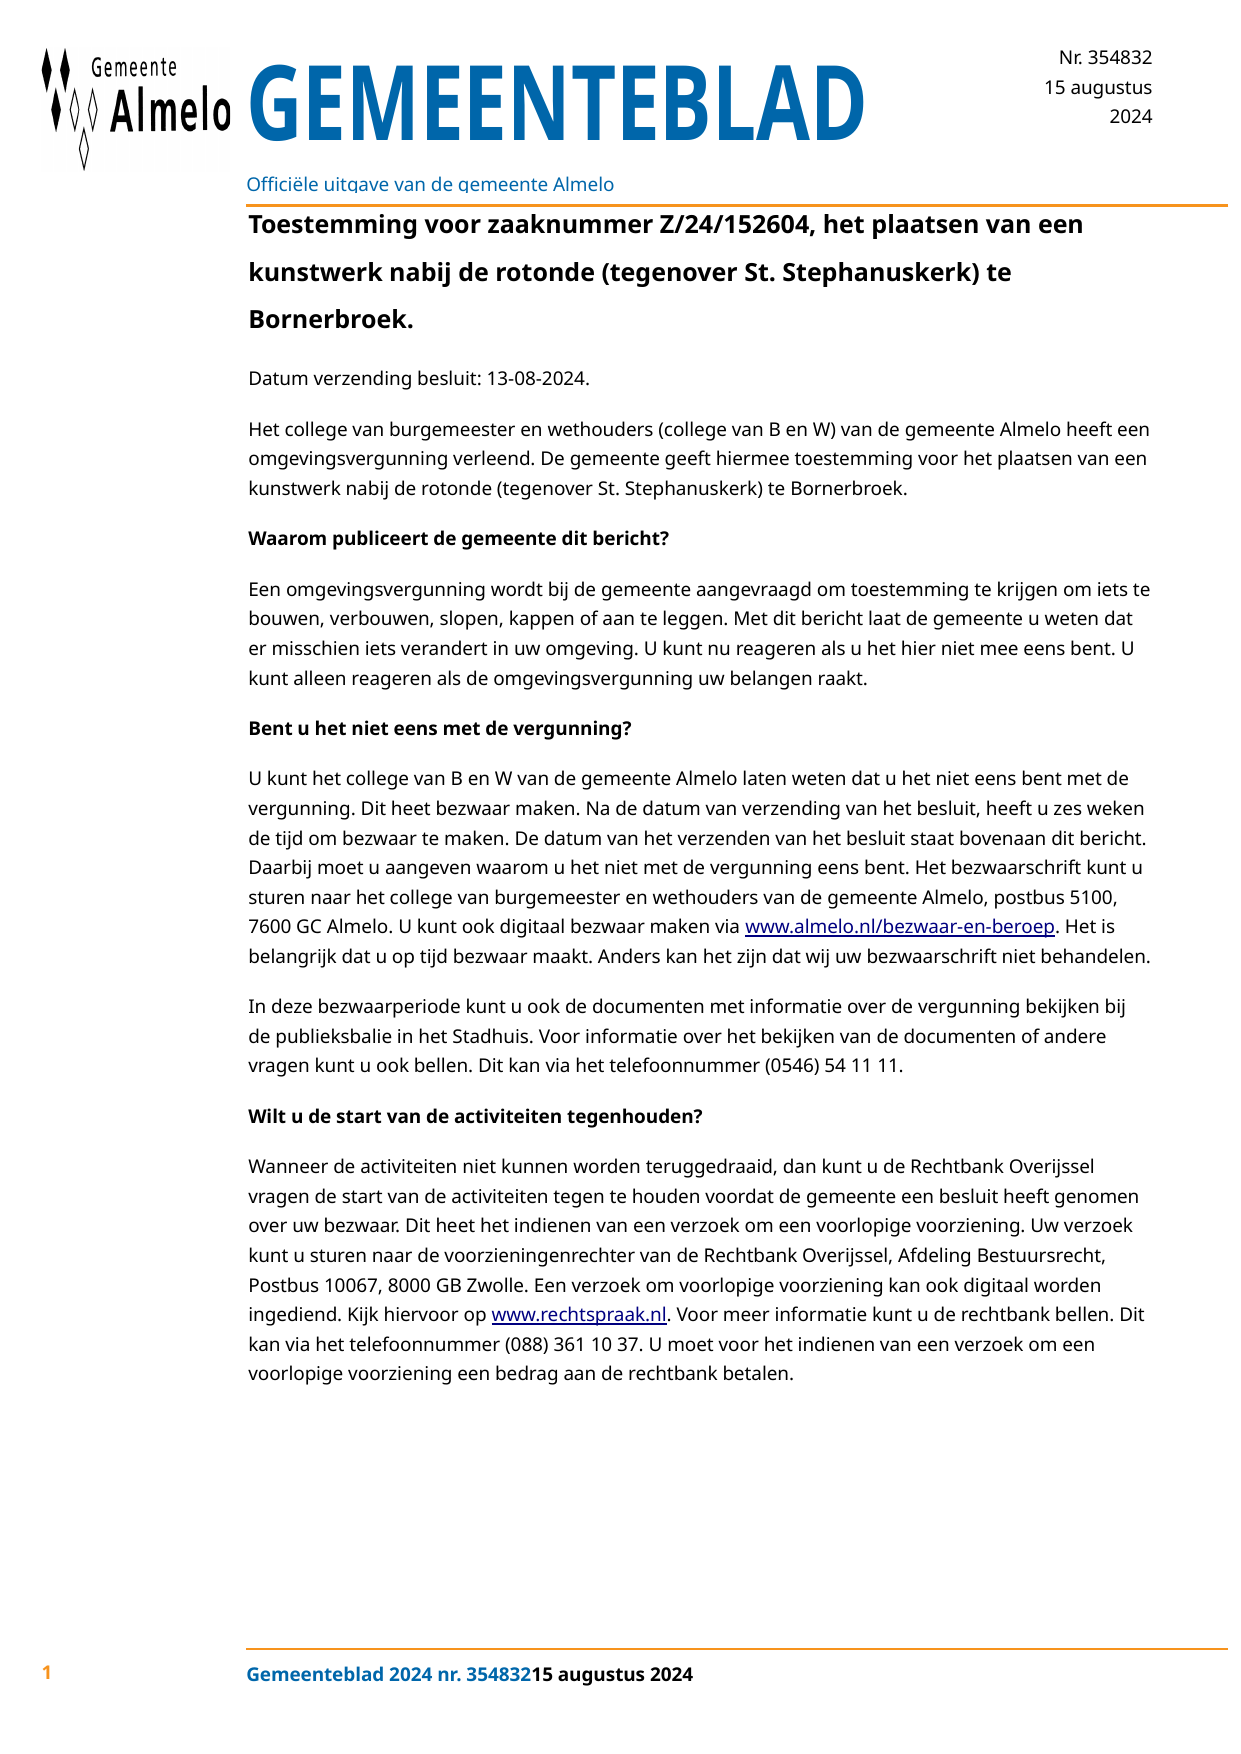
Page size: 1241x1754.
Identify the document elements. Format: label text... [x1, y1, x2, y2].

text U kunt het college van B en W van de gemeente Almelo laten weten dat u het niet eens bent met de vergunning. Dit heet bezwaar maken. Na de datum van verzending van het besluit, heeft u zes weken de tijd om bezwaar te maken. De datum van het verzenden van het besluit staat bovenaan dit bericht. Daarbij moet u aangeven waarom u het niet met de vergunning eens bent. Het bezwaarschrift kunt u sturen naar het college van burgemeester en wethouders van de gemeente Almelo, postbus 5100, 7600 GC Almelo. U kunt ook digitaal bezwaar maken via www.almelo.nl/bezwaar-en-beroep. Het is belangrijk dat u op tijd bezwaar maakt. Anders kan het zijn dat wij uw bezwaarschrift niet behandelen. [248, 766, 1152, 969]
picture [41, 47, 231, 172]
text Een omgevingsvergunning wordt bij de gemeente aangevraagd om toestemming te krijgen om iets te bouwen, verbouwen, slopen, kappen of aan te leggen. Met dit bericht laat de gemeente u weten dat er misschien iets verandert in uw omgeving. U kunt nu reageren als u het hier niet mee eens bent. U kunt alleen reageren als de omgevingsvergunning uw belangen raakt. [248, 576, 1152, 690]
text Bent u het niet eens met de vergunning? [248, 715, 1152, 741]
text Wilt u de start van de activiteiten tegenhouden? [248, 1103, 1152, 1129]
text Het college van burgemeester en wethouders (college van B en W) van de gemeente Almelo heeft een omgevingsvergunning verleend. De gemeente geeft hiermee toestemming voor het plaatsen van een kunstwerk nabij de rotonde (tegenover St. Stephanuskerk) te Bornerbroek. [248, 416, 1152, 501]
text Datum verzending besluit: 13-08-2024. [248, 366, 1152, 391]
text Waarom publiceert de gemeente dit bericht? [248, 526, 1152, 551]
text Wanneer de activiteiten niet kunnen worden teruggedraaid, dan kunt u de Rechtbank Overijssel vragen de start van de activiteiten tegen te houden voordat de gemeente een besluit heeft genomen over uw bezwaar. Dit heet het indienen van een verzoek om een voorlopige voorziening. Uw verzoek kunt u sturen naar de voorzieningenrechter van de Rechtbank Overijssel, Afdeling Bestuursrecht, Postbus 10067, 8000 GB Zwolle. Een verzoek om voorlopige voorziening kan ook digitaal worden ingediend. Kijk hiervoor op www.rechtspraak.nl. Voor meer informatie kunt u de rechtbank bellen. Dit kan via het telefoonnummer (088) 361 10 37. U moet voor het indienen van een verzoek om een voorlopige voorziening een bedrag aan de rechtbank betalen. [248, 1153, 1152, 1386]
text In deze bezwaarperiode kunt u ook de documenten met informatie over de vergunning bekijken bij de publieksbalie in het Stadhuis. Voor informatie over het bekijken van de documenten of andere vragen kunt u ook bellen. Dit kan via het telefoonnummer (0546) 54 11 11. [248, 993, 1152, 1078]
text Toestemming voor zaaknummer Z/24/152604, het plaatsen van een kunstwerk nabij de rotonde (tegenover St. Stephanuskerk) te Bornerbroek. [248, 207, 1152, 336]
